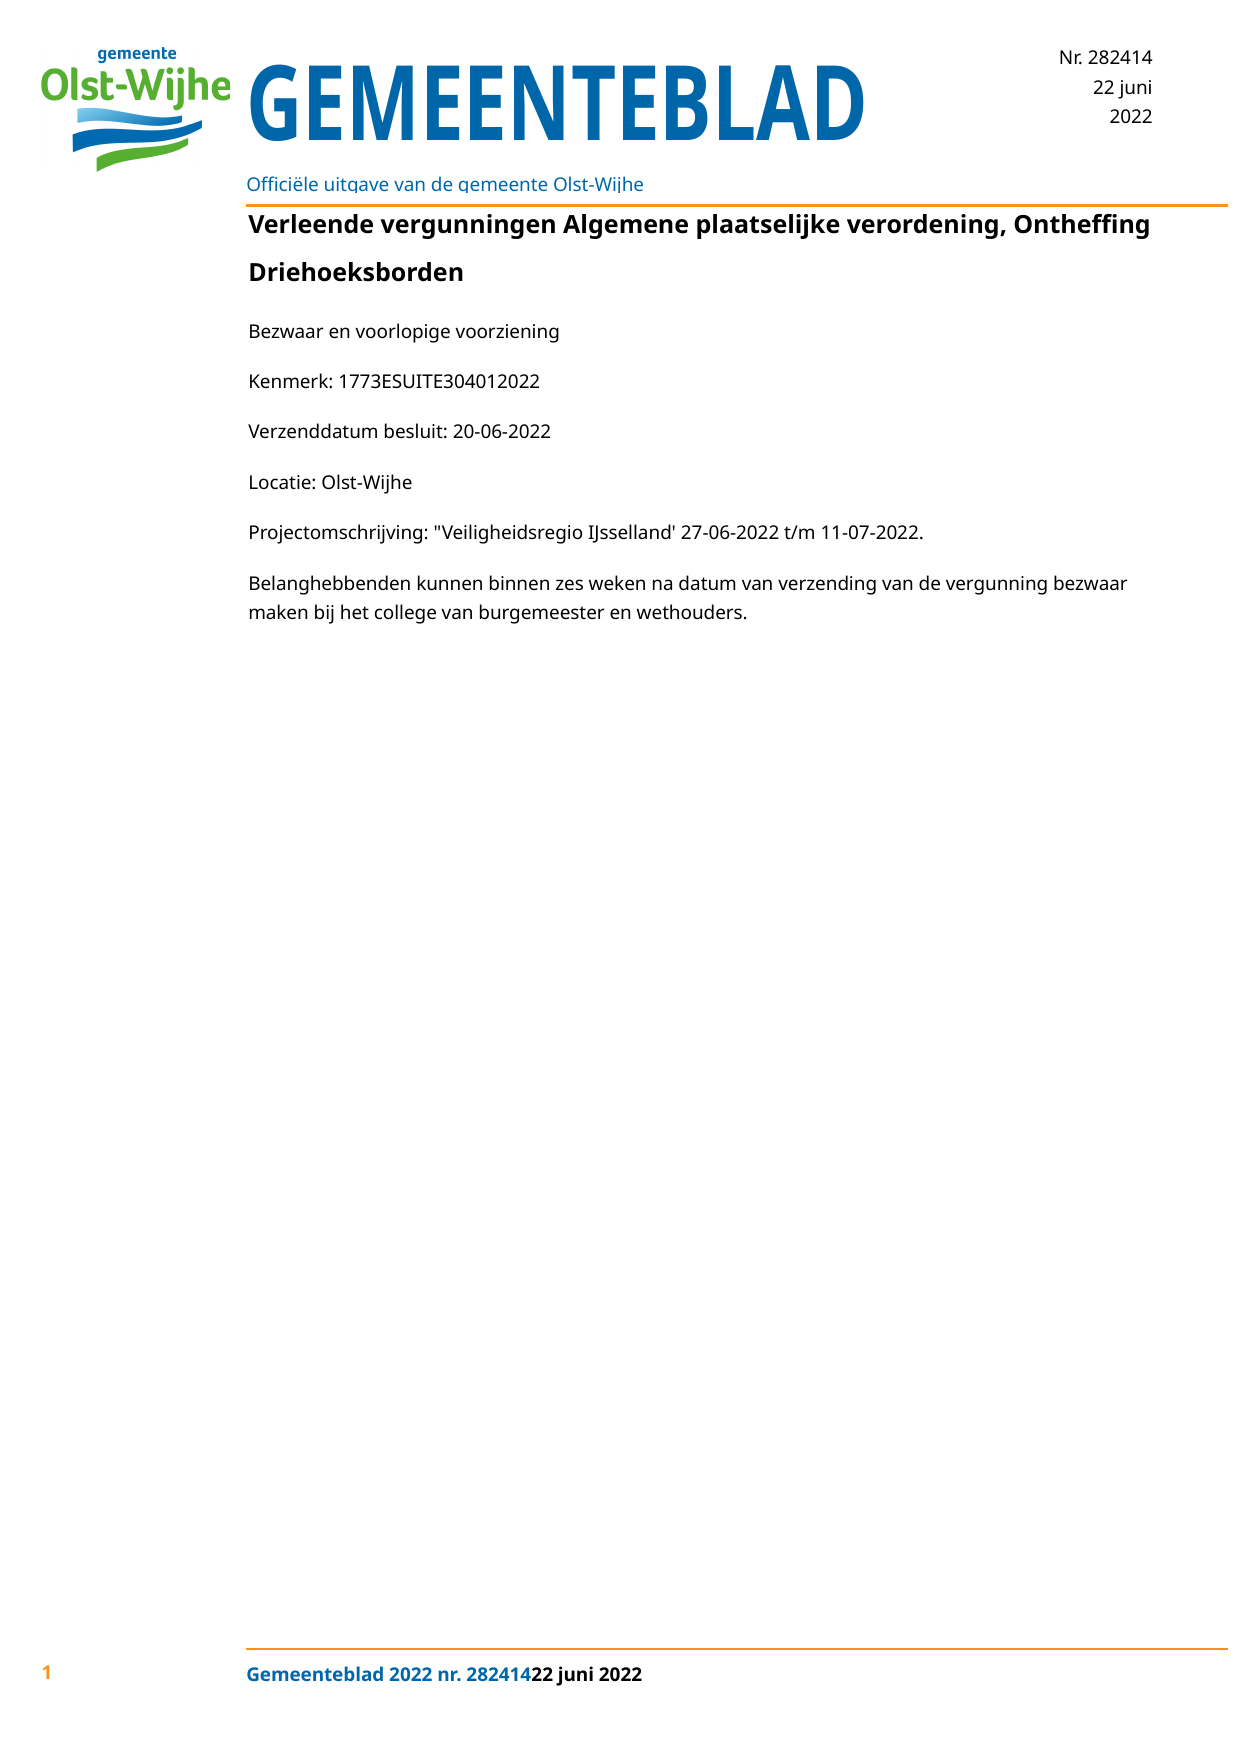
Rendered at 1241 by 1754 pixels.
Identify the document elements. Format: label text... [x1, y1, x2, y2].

text Locatie: Olst-Wijhe [248, 469, 1152, 495]
text Bezwaar en voorlopige voorziening [248, 318, 1152, 344]
picture [41, 47, 231, 172]
text Projectomschrijving: "Veiligheidsregio IJsselland' 27-06-2022 t/m 11-07-2022. [248, 519, 1152, 545]
text Verzenddatum besluit: 20-06-2022 [248, 419, 1152, 444]
text Kenmerk: 1773ESUITE304012022 [248, 368, 1152, 394]
text Belanghebbenden kunnen binnen zes weken na datum van verzending van de vergunning bezwaar maken bij het college van burgemeester en wethouders. [248, 570, 1152, 625]
text Verleende vergunningen Algemene plaatselijke verordening, Ontheffing Driehoeksborden [248, 207, 1152, 288]
